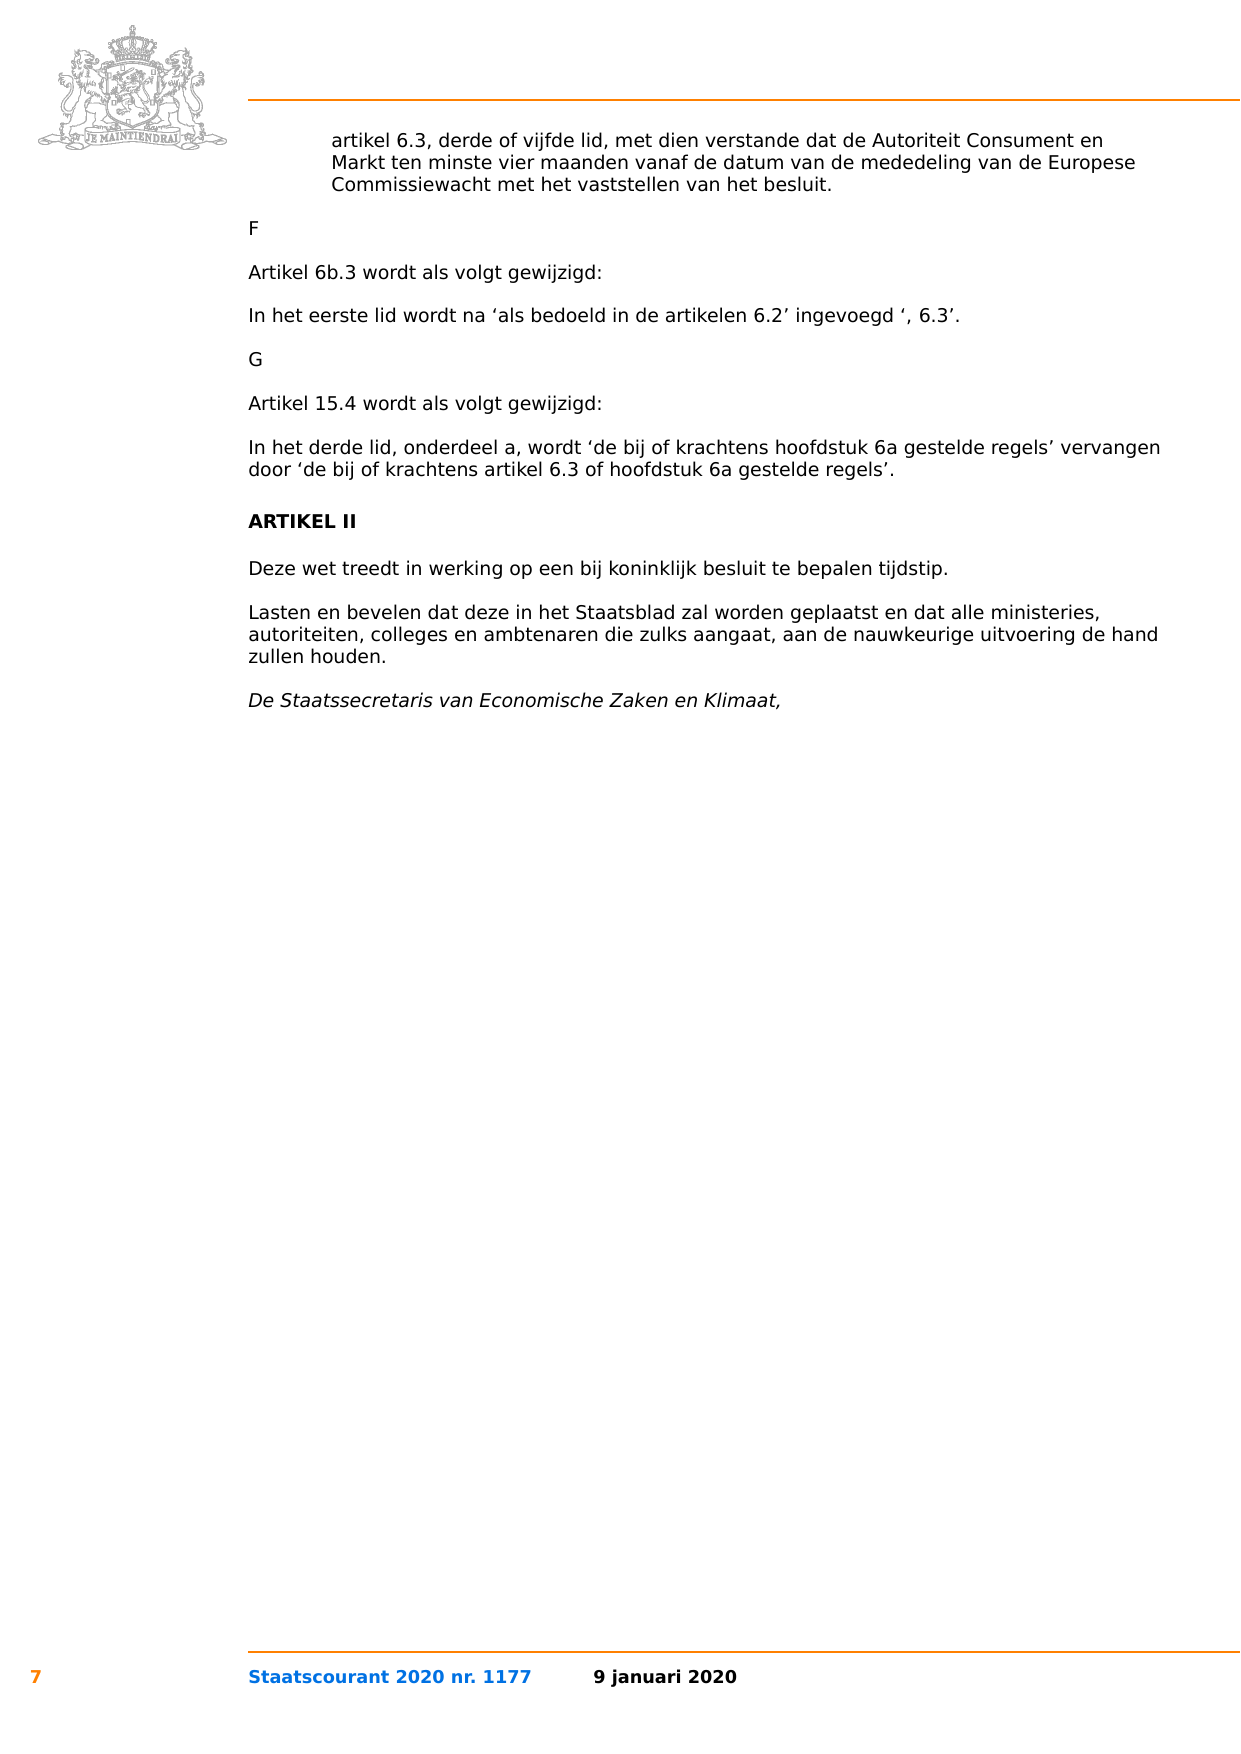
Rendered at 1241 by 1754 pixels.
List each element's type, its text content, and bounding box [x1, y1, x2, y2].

text Artikel 15.4 wordt als volgt gewijzigd: [248, 393, 1163, 415]
text F [248, 218, 1163, 240]
text In het eerste lid wordt na ‘als bedoeld in de artikelen 6.2’ ingevoegd ‘, 6.3’. [248, 305, 1163, 327]
text In het derde lid, onderdeel a, wordt ‘de bij of krachtens hoofdstuk 6a gestelde regels’ vervangen door ‘de bij of krachtens artikel 6.3 of hoofdstuk 6a gestelde regels’. [248, 437, 1163, 481]
text Artikel 6b.3 wordt als volgt gewijzigd: [248, 262, 1163, 283]
text Deze wet treedt in werking op een bij koninklijk besluit te bepalen tijdstip. [248, 558, 1163, 580]
text De Staatssecretaris van Economische Zaken en Klimaat, [248, 689, 1163, 712]
text artikel 6.3, derde of vijfde lid, met dien verstande dat de Autoriteit Consument en Markt ten minste vier maanden vanaf de datum van de mededeling van de Europese Commissiewacht met het vaststellen van het besluit. [278, 130, 1163, 196]
text G [248, 349, 1163, 371]
picture [38, 25, 227, 150]
subtitle ARTIKEL II [248, 511, 1163, 533]
text Lasten en bevelen dat deze in het Staatsblad zal worden geplaatst en dat alle ministeries, autoriteiten, colleges en ambtenaren die zulks aangaat, aan de nauwkeurige uitvoering de hand zullen houden. [248, 602, 1163, 668]
